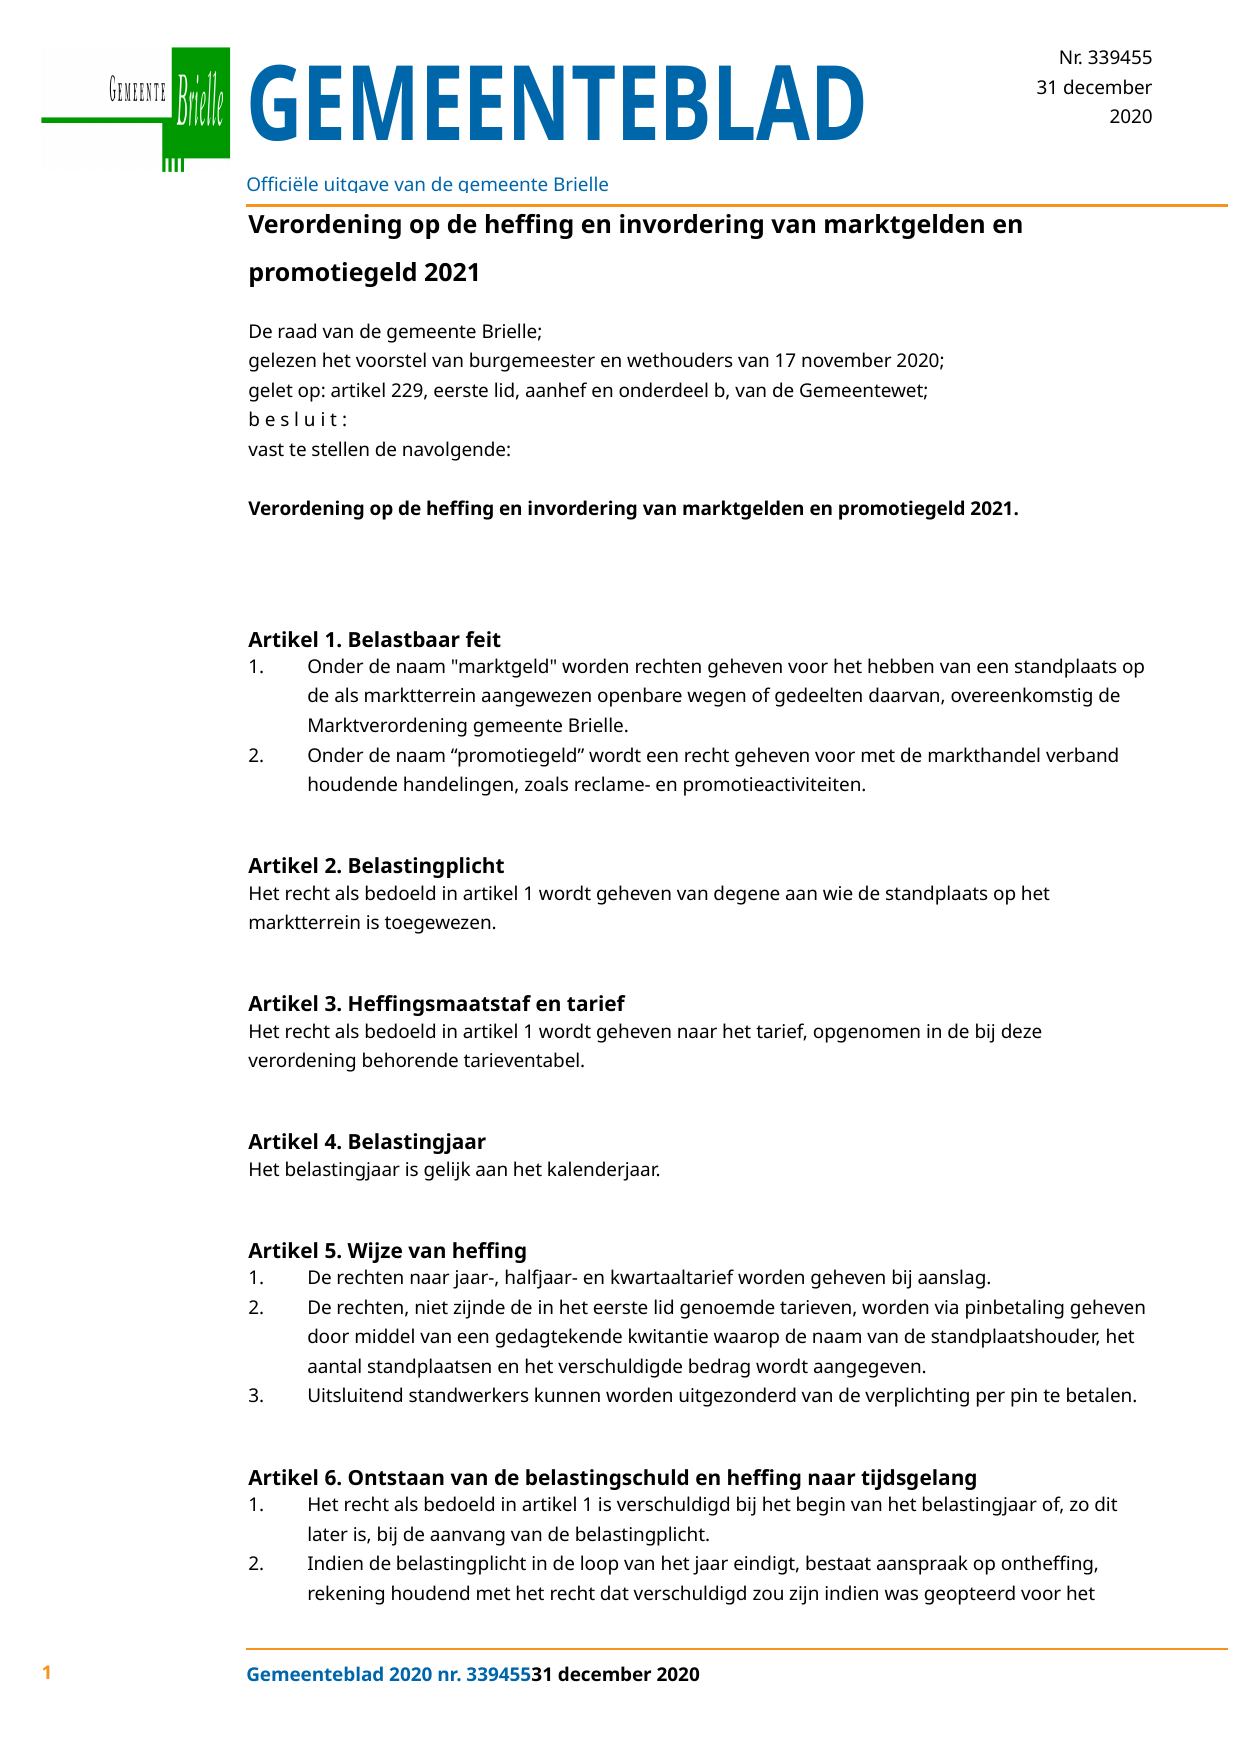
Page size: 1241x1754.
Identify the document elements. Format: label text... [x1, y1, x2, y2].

list Uitsluitend standwerkers kunnen worden uitgezonderd van de verplichting per pin te betalen. [248, 1383, 1152, 1408]
text Het recht als bedoeld in artikel 1 wordt geheven naar het tarief, opgenomen in de bij deze verordening behorende tarieventabel. [248, 1018, 1152, 1073]
text De raad van de gemeente Brielle; [248, 318, 1152, 344]
text Het belastingjaar is gelijk aan het kalenderjaar. [248, 1156, 1152, 1182]
list Onder de naam “promotiegeld” wordt een recht geheven voor met de markthandel verband houdende handelingen, zoals reclame- en promotieactiviteiten. [248, 742, 1152, 797]
text Het recht als bedoeld in artikel 1 wordt geheven van degene aan wie de standplaats op het marktterrein is toegewezen. [248, 880, 1152, 935]
text Artikel 3. Heffingsmaatstaf en tarief [248, 989, 1152, 1018]
list Indien de belastingplicht in de loop van het jaar eindigt, bestaat aanspraak op ontheffing, rekening houdend met het recht dat verschuldigd zou zijn indien was geopteerd voor het [248, 1550, 1152, 1606]
text gelet op: artikel 229, eerste lid, aanhef en onderdeel b, van de Gemeentewet; [248, 377, 1152, 403]
list De rechten, niet zijnde de in het eerste lid genoemde tarieven, worden via pinbetaling geheven door middel van een gedagtekende kwitantie waarop de naam van de standplaatshouder, het aantal standplaatsen en het verschuldigde bedrag wordt aangegeven. [248, 1294, 1152, 1379]
text Artikel 4. Belastingjaar [248, 1127, 1152, 1156]
list De rechten naar jaar-, halfjaar- en kwartaaltarief worden geheven bij aanslag. [248, 1264, 1152, 1290]
text vast te stellen de navolgende: [248, 436, 1152, 462]
list Onder de naam "marktgeld" worden rechten geheven voor het hebben van een standplaats op de als marktterrein aangewezen openbare wegen of gedeelten daarvan, overeenkomstig de Marktverordening gemeente Brielle. [248, 653, 1152, 738]
picture [41, 47, 231, 172]
text b e s l u i t : [248, 407, 1152, 432]
text gelezen het voorstel van burgemeester en wethouders van 17 november 2020; [248, 347, 1152, 373]
text Verordening op de heffing en invordering van marktgelden en promotiegeld 2021 [248, 207, 1152, 288]
text Artikel 1. Belastbaar feit [248, 625, 1152, 653]
text Artikel 6. Ontstaan van de belastingschuld en heffing naar tijdsgelang [248, 1463, 1152, 1491]
list Het recht als bedoeld in artikel 1 is verschuldigd bij het begin van het belastingjaar of, zo dit later is, bij de aanvang van de belastingplicht. [248, 1491, 1152, 1546]
text Artikel 5. Wijze van heffing [248, 1236, 1152, 1264]
text Artikel 2. Belastingplicht [248, 851, 1152, 880]
text Verordening op de heffing en invordering van marktgelden en promotiegeld 2021. [248, 495, 1152, 521]
